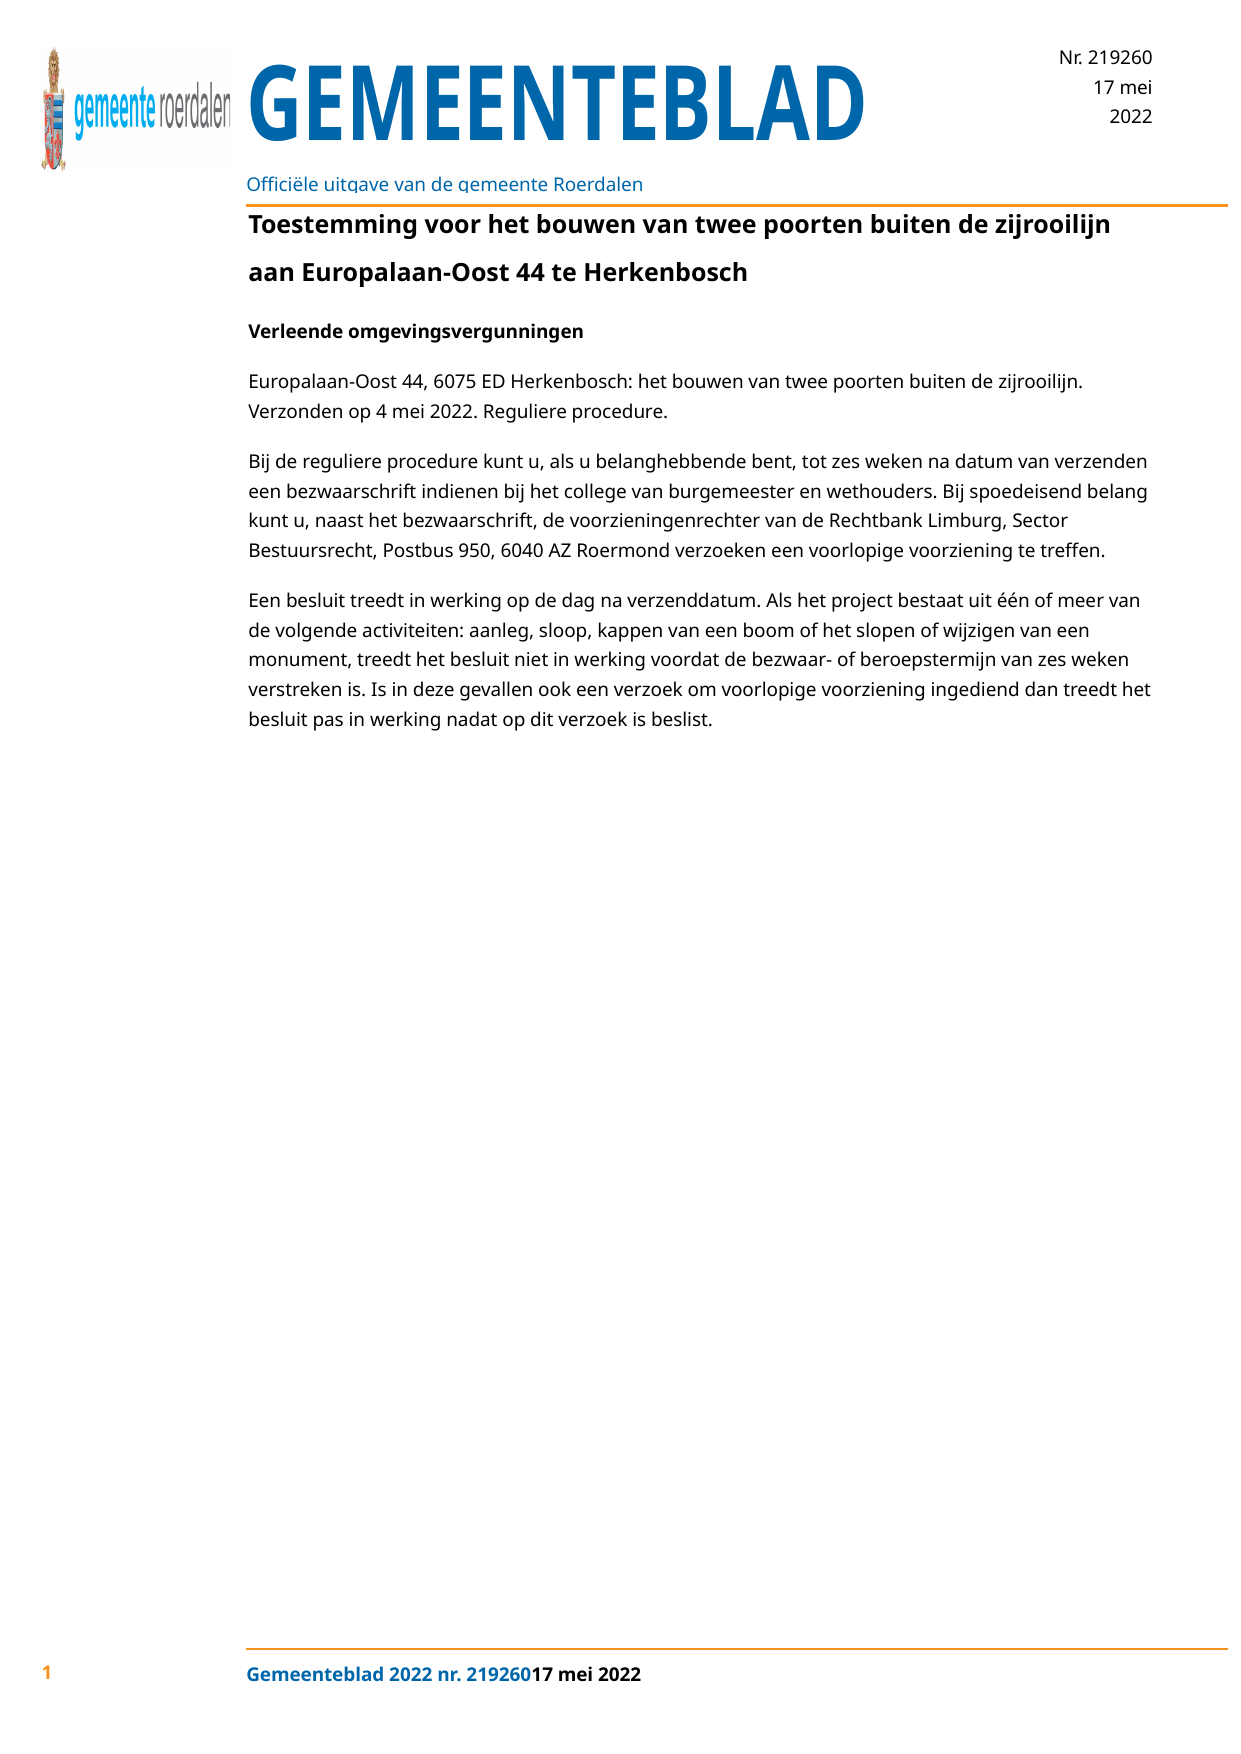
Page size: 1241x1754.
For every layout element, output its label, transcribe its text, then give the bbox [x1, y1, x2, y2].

text Toestemming voor het bouwen van twee poorten buiten de zijrooilijn aan Europalaan-Oost 44 te Herkenbosch [248, 207, 1152, 288]
text Bij de reguliere procedure kunt u, als u belanghebbende bent, tot zes weken na datum van verzenden een bezwaarschrift indienen bij het college van burgemeester en wethouders. Bij spoedeisend belang kunt u, naast het bezwaarschrift, de voorzieningenrechter van de Rechtbank Limburg, Sector Bestuursrecht, Postbus 950, 6040 AZ Roermond verzoeken een voorlopige voorziening te treffen. [248, 448, 1152, 563]
text Europalaan-Oost 44, 6075 ED Herkenbosch: het bouwen van twee poorten buiten de zijrooilijn. Verzonden op 4 mei 2022. Reguliere procedure. [248, 368, 1152, 424]
text Verleende omgevingsvergunningen [248, 318, 1152, 344]
text Een besluit treedt in werking op de dag na verzenddatum. Als het project bestaat uit één of meer van de volgende activiteiten: aanleg, sloop, kappen van een boom of het slopen of wijzigen van een monument, treedt het besluit niet in werking voordat de bezwaar- of beroepstermijn van zes weken verstreken is. Is in deze gevallen ook een verzoek om voorlopige voorziening ingediend dan treedt het besluit pas in werking nadat op dit verzoek is beslist. [248, 587, 1152, 732]
picture [41, 47, 231, 172]
